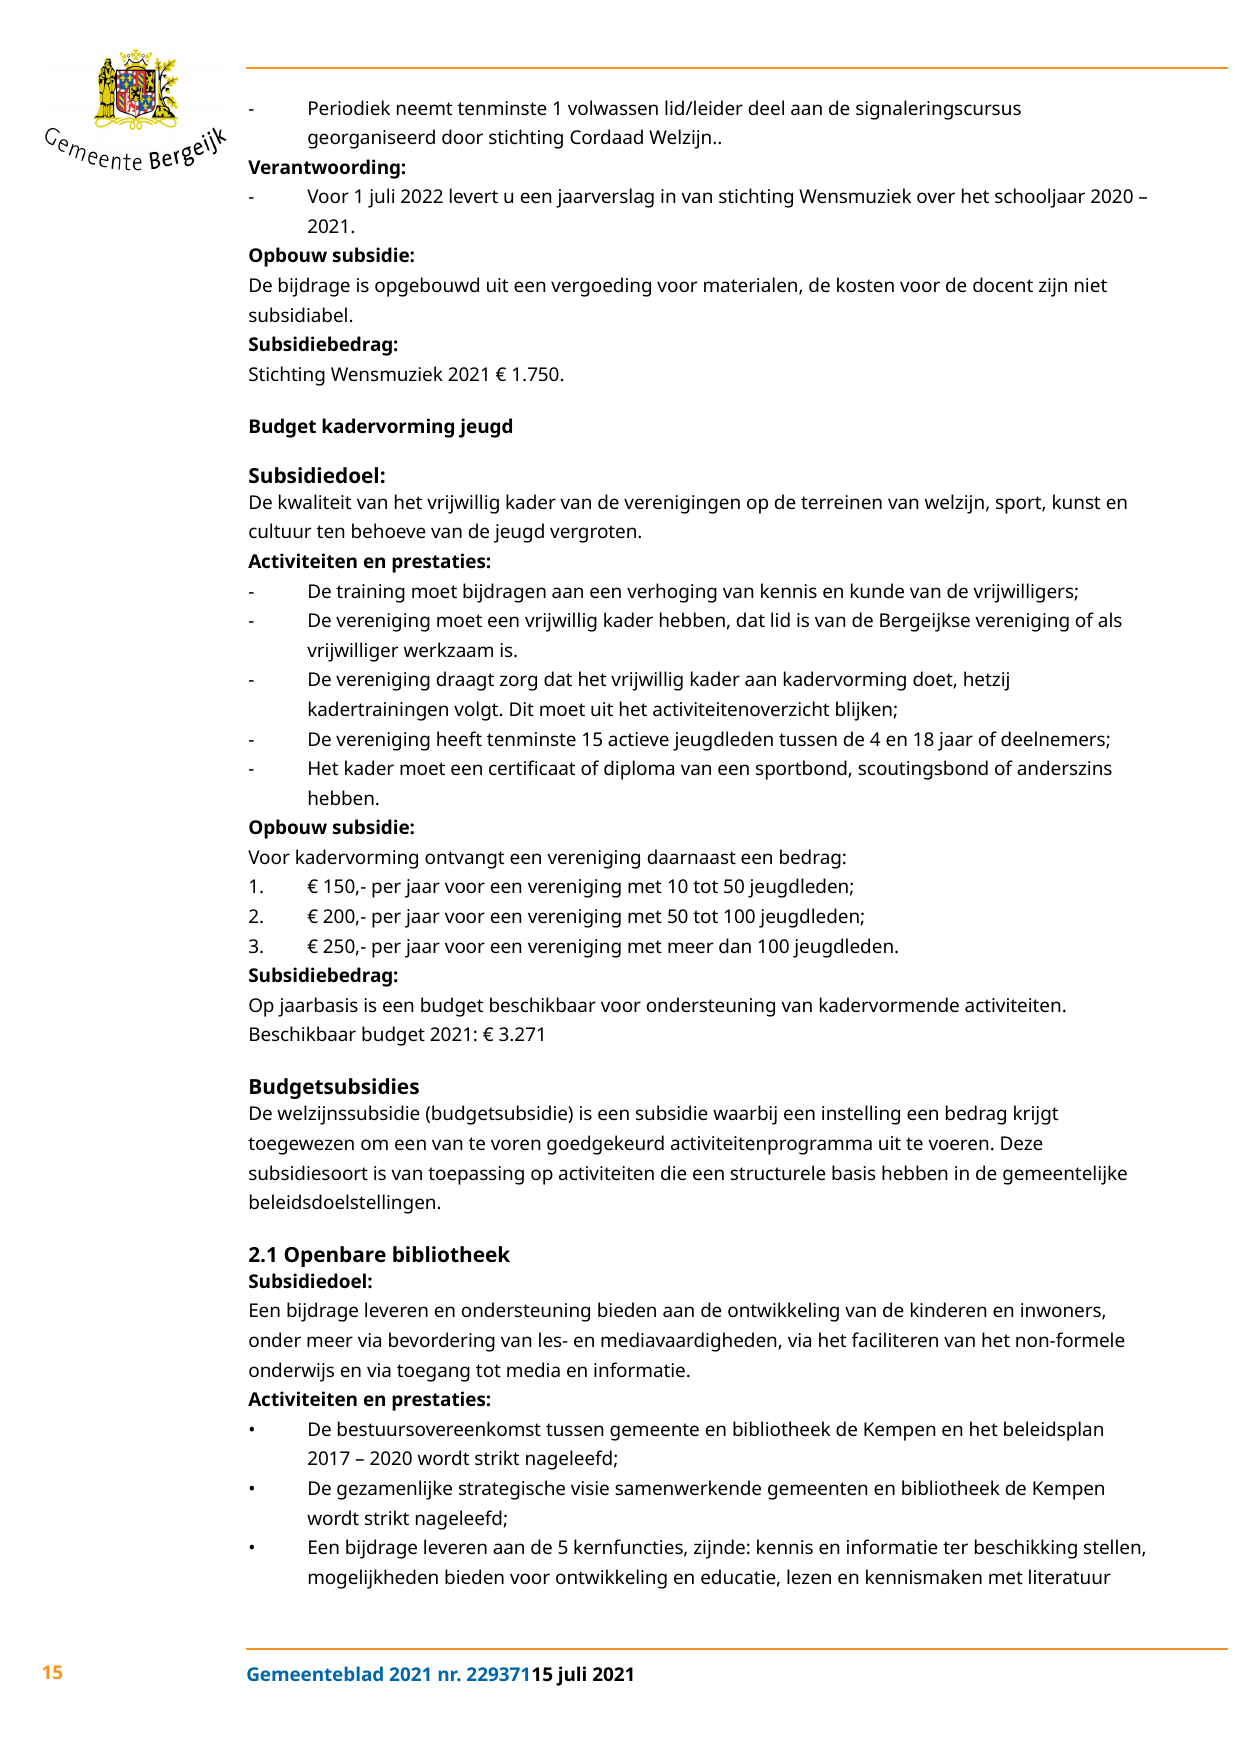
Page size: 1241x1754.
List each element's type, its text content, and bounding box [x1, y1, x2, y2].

text De welzijnssubsidie (budgetsubsidie) is een subsidie waarbij een instelling een bedrag krijgt toegewezen om een van te voren goedgekeurd activiteitenprogramma uit te voeren. Deze subsidiesoort is van toepassing op activiteiten die een structurele basis hebben in de gemeentelijke beleidsdoelstellingen. [248, 1101, 1152, 1215]
text Voor kadervorming ontvangt een vereniging daarnaast een bedrag: [248, 844, 1152, 870]
list Voor 1 juli 2022 levert u een jaarverslag in van stichting Wensmuziek over het schooljaar 2020 – 2021. [248, 183, 1152, 239]
text Verantwoording: [248, 154, 1152, 180]
text Activiteiten en prestaties: [248, 1386, 1152, 1412]
list De bestuursovereenkomst tussen gemeente en bibliotheek de Kempen en het beleidsplan 2017 – 2020 wordt strikt nageleefd; [248, 1416, 1152, 1471]
text Budget kadervorming jeugd [248, 411, 1152, 440]
text 2.1 Openbare bibliotheek [248, 1240, 1152, 1268]
list Een bijdrage leveren aan de 5 kernfuncties, zijnde: kennis en informatie ter beschikking stellen, mogelijkheden bieden voor ontwikkeling en educatie, lezen en kennismaken met literatuur [248, 1534, 1152, 1590]
list De vereniging heeft tenminste 15 actieve jeugdleden tussen de 4 en 18 jaar of deelnemers; [248, 726, 1152, 752]
text Opbouw subsidie: [248, 814, 1152, 840]
list € 150,- per jaar voor een vereniging met 10 tot 50 jeugdleden; [248, 874, 1152, 899]
text Een bijdrage leveren en ondersteuning bieden aan de ontwikkeling van de kinderen en inwoners, onder meer via bevordering van les- en mediavaardigheden, via het faciliteren van het non-formele onderwijs en via toegang tot media en informatie. [248, 1298, 1152, 1383]
text Activiteiten en prestaties: [248, 548, 1152, 574]
picture [41, 47, 231, 172]
text Subsidiebedrag: [248, 331, 1152, 357]
list De training moet bijdragen aan een verhoging van kennis en kunde van de vrijwilligers; [248, 578, 1152, 604]
list € 250,- per jaar voor een vereniging met meer dan 100 jeugdleden. [248, 933, 1152, 959]
list De gezamenlijke strategische visie samenwerkende gemeenten en bibliotheek de Kempen wordt strikt nageleefd; [248, 1475, 1152, 1531]
text Subsidiedoel: [248, 461, 1152, 489]
text Beschikbaar budget 2021: € 3.271 [248, 1022, 1152, 1047]
list De vereniging draagt zorg dat het vrijwillig kader aan kadervorming doet, hetzij kadertrainingen volgt. Dit moet uit het activiteitenoverzicht blijken; [248, 667, 1152, 722]
list De vereniging moet een vrijwillig kader hebben, dat lid is van de Bergeijkse vereniging of als vrijwilliger werkzaam is. [248, 607, 1152, 663]
text Opbouw subsidie: [248, 243, 1152, 268]
text De bijdrage is opgebouwd uit een vergoeding voor materialen, de kosten voor de docent zijn niet subsidiabel. [248, 272, 1152, 328]
list Periodiek neemt tenminste 1 volwassen lid/leider deel aan de signaleringscursus georganiseerd door stichting Cordaad Welzijn.. [248, 95, 1152, 150]
text Subsidiedoel: [248, 1268, 1152, 1294]
text Stichting Wensmuziek 2021 € 1.750. [248, 361, 1152, 387]
list Het kader moet een certificaat of diploma van een sportbond, scoutingsbond of anderszins hebben. [248, 755, 1152, 811]
text Budgetsubsidies [248, 1072, 1152, 1101]
text Subsidiebedrag: [248, 962, 1152, 988]
text Op jaarbasis is een budget beschikbaar voor ondersteuning van kadervormende activiteiten. [248, 992, 1152, 1018]
list € 200,- per jaar voor een vereniging met 50 tot 100 jeugdleden; [248, 903, 1152, 929]
text De kwaliteit van het vrijwillig kader van de verenigingen op de terreinen van welzijn, sport, kunst en cultuur ten behoeve van de jeugd vergroten. [248, 489, 1152, 544]
